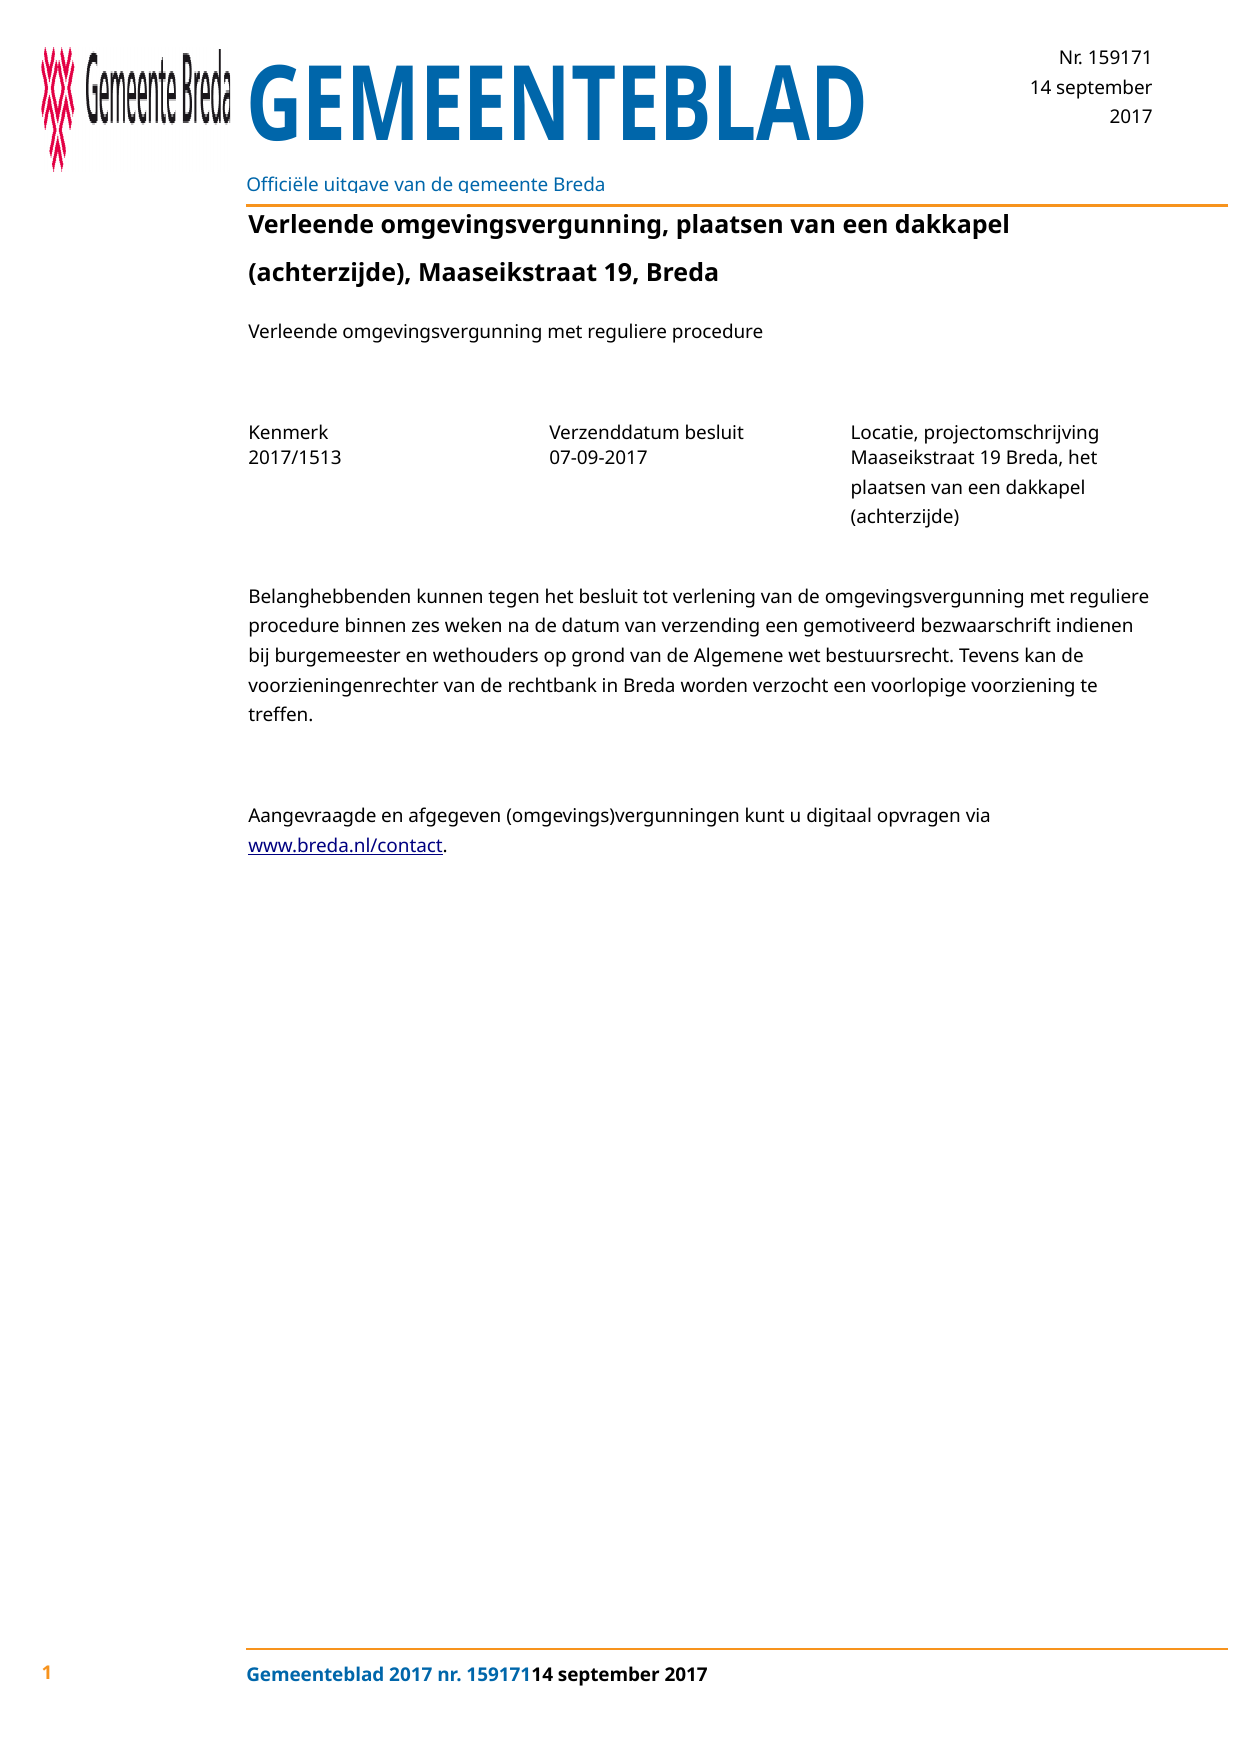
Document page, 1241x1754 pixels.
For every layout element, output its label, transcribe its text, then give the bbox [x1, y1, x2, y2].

text Verleende omgevingsvergunning, plaatsen van een dakkapel (achterzijde), Maaseikstraat 19, Breda [248, 207, 1152, 288]
table_header Kenmerk [248, 419, 549, 444]
table_cell Maaseikstraat 19 Breda, het plaatsen van een dakkapel (achterzijde) [850, 445, 1152, 529]
table_header Verzenddatum besluit [549, 419, 850, 444]
text Belanghebbenden kunnen tegen het besluit tot verlening van de omgevingsvergunning met reguliere procedure binnen zes weken na de datum van verzending een gemotiveerd bezwaarschrift indienen bij burgemeester en wethouders op grond van de Algemene wet bestuursrecht. Tevens kan de voorzieningenrechter van de rechtbank in Breda worden verzocht een voorlopige voorziening te treffen. [248, 583, 1152, 727]
table_header Locatie, projectomschrijving [850, 419, 1152, 444]
text Aangevraagde en afgegeven (omgevings)vergunningen kunt u digitaal opvragen via www.breda.nl/contact. [248, 802, 1152, 858]
table_cell 07-09-2017 [549, 445, 850, 529]
picture [41, 47, 231, 172]
table_cell 2017/1513 [248, 445, 549, 529]
text Verleende omgevingsvergunning met reguliere procedure [248, 318, 1152, 344]
